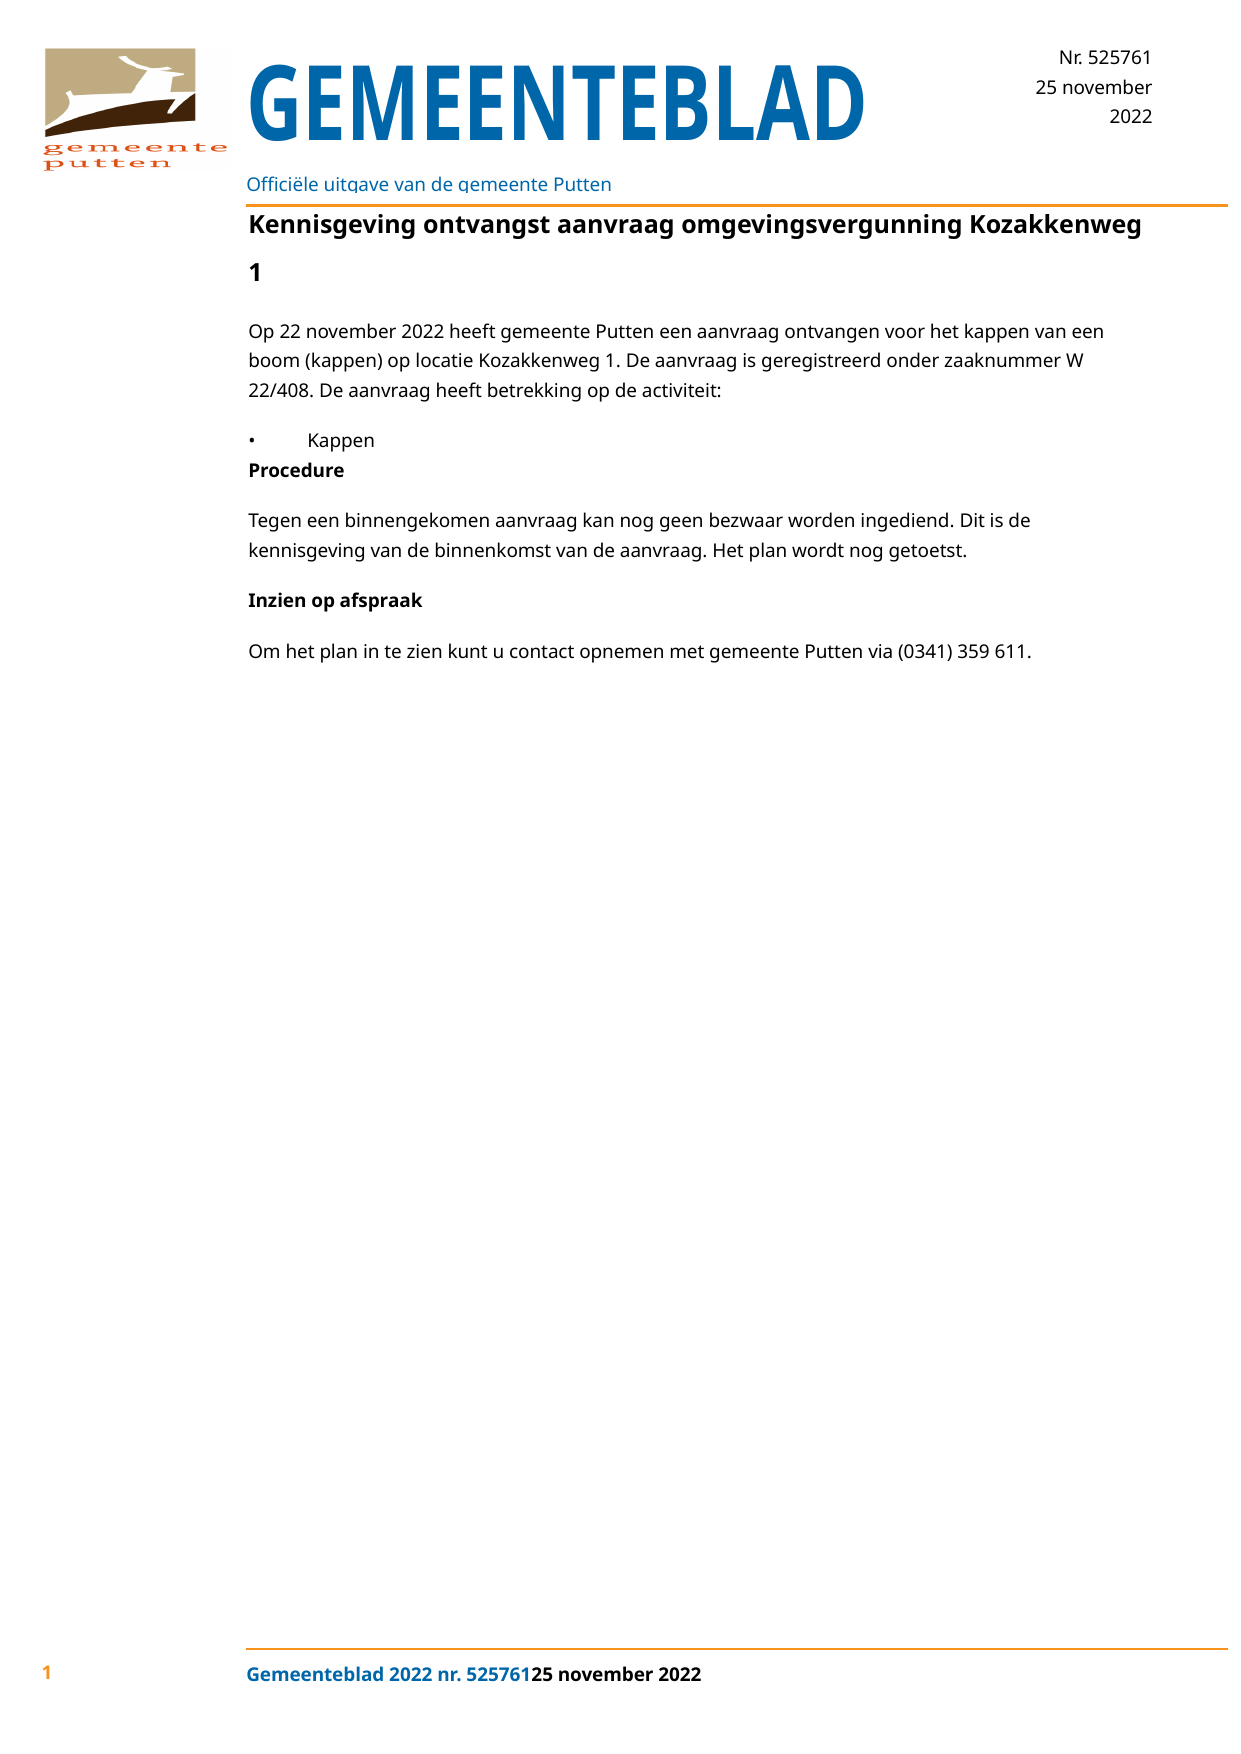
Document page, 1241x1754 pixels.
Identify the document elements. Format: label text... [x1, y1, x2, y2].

text Inzien op afspraak [248, 587, 1152, 613]
text Op 22 november 2022 heeft gemeente Putten een aanvraag ontvangen voor het kappen van een boom (kappen) op locatie Kozakkenweg 1. De aanvraag is geregistreerd onder zaaknummer W 22/408. De aanvraag heeft betrekking op de activiteit: [248, 318, 1152, 403]
text Tegen een binnengekomen aanvraag kan nog geen bezwaar worden ingediend. Dit is de kennisgeving van de binnenkomst van de aanvraag. Het plan wordt nog getoetst. [248, 507, 1152, 563]
text Procedure [248, 457, 1152, 483]
text Om het plan in te zien kunt u contact opnemen met gemeente Putten via (0341) 359 611. [248, 638, 1152, 664]
picture [41, 47, 231, 172]
list Kappen [248, 427, 1152, 453]
text Kennisgeving ontvangst aanvraag omgevingsvergunning Kozakkenweg 1 [248, 207, 1152, 288]
